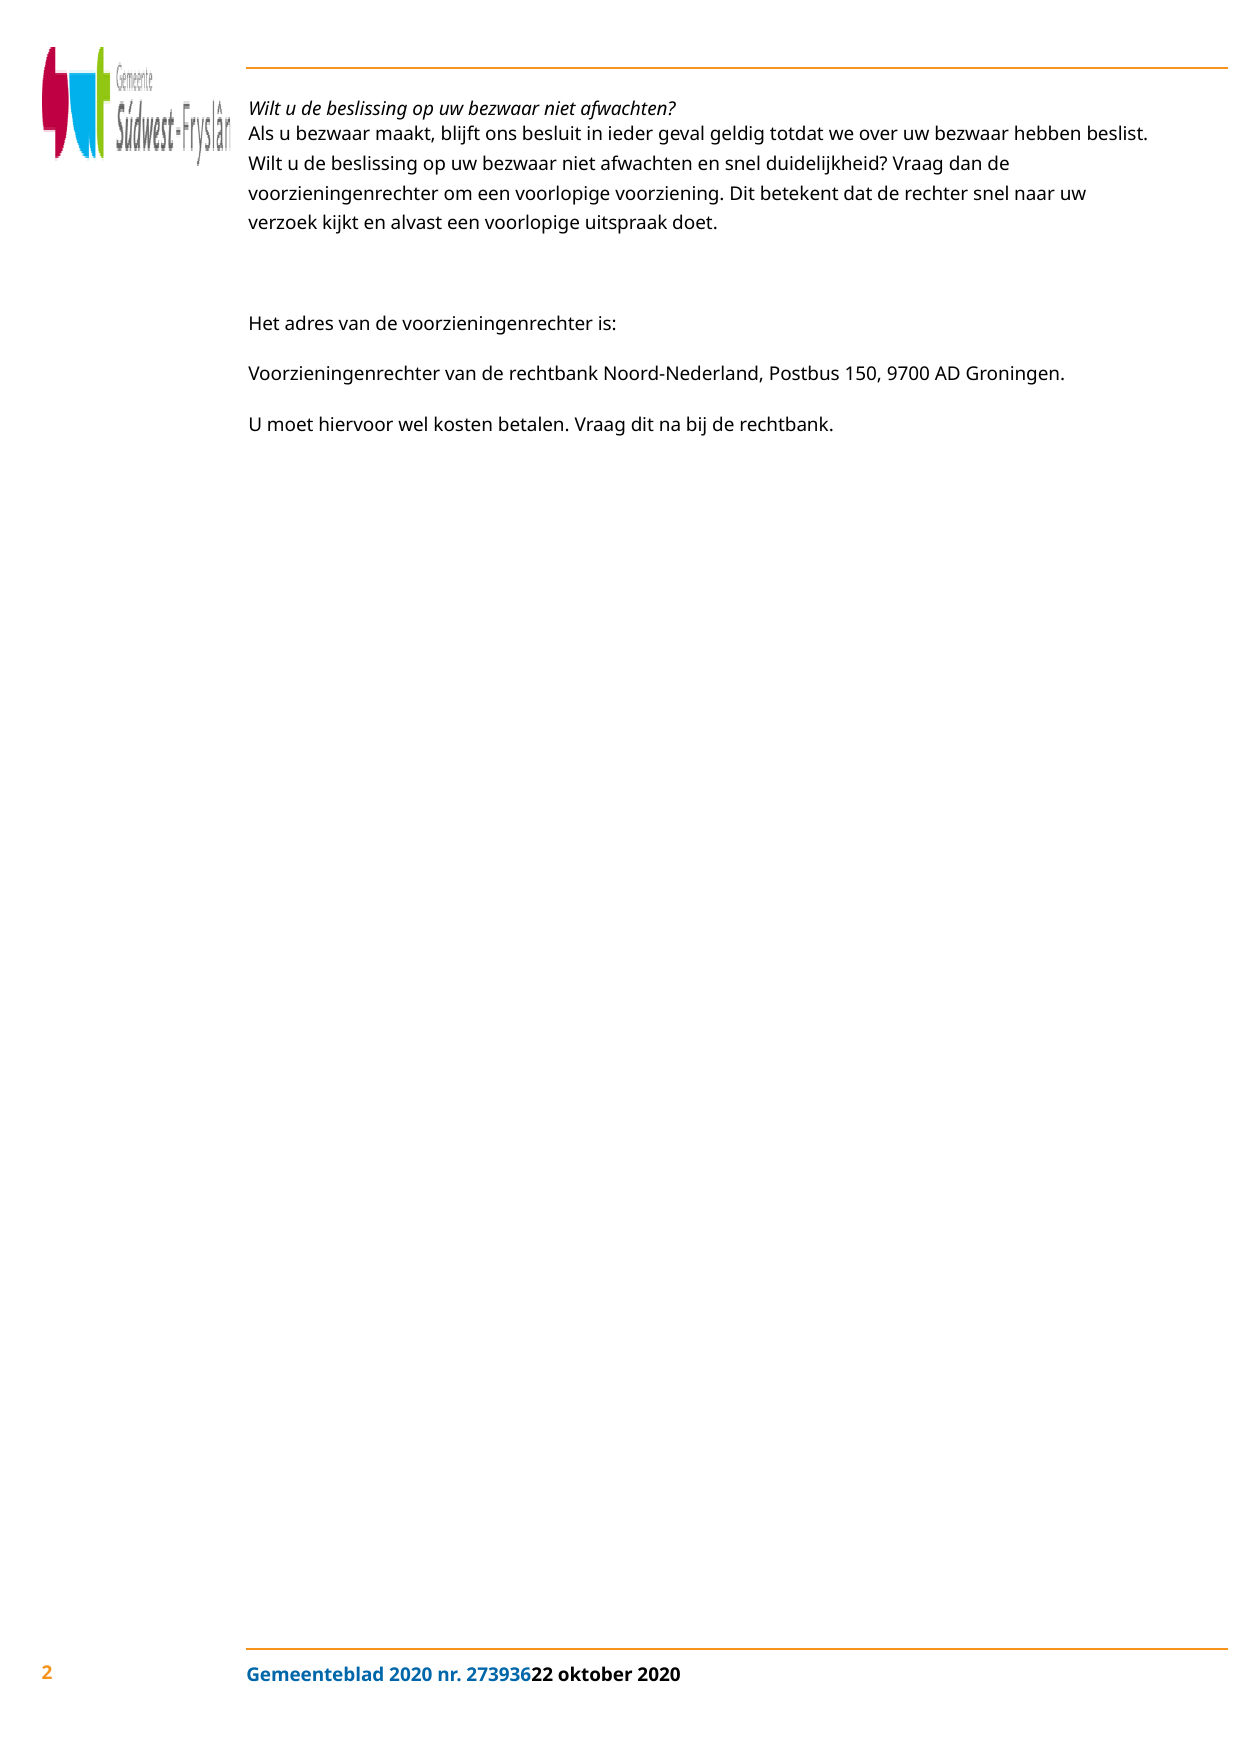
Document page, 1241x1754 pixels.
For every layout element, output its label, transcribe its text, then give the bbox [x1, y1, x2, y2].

text Het adres van de voorzieningenrechter is: [248, 310, 1152, 336]
text U moet hiervoor wel kosten betalen. Vraag dit na bij de rechtbank. [248, 411, 1152, 437]
text Als u bezwaar maakt, blijft ons besluit in ieder geval geldig totdat we over uw bezwaar hebben beslist. Wilt u de beslissing op uw bezwaar niet afwachten en snel duidelijkheid? Vraag dan de voorzieningenrechter om een voorlopige voorziening. Dit betekent dat de rechter snel naar uw verzoek kijkt en alvast een voorlopige uitspraak doet. [248, 121, 1152, 235]
text Voorzieningenrechter van de rechtbank Noord-Nederland, Postbus 150, 9700 AD Groningen. [248, 361, 1152, 386]
text Wilt u de beslissing op uw bezwaar niet afwachten? [248, 95, 1152, 121]
picture [41, 47, 231, 172]
